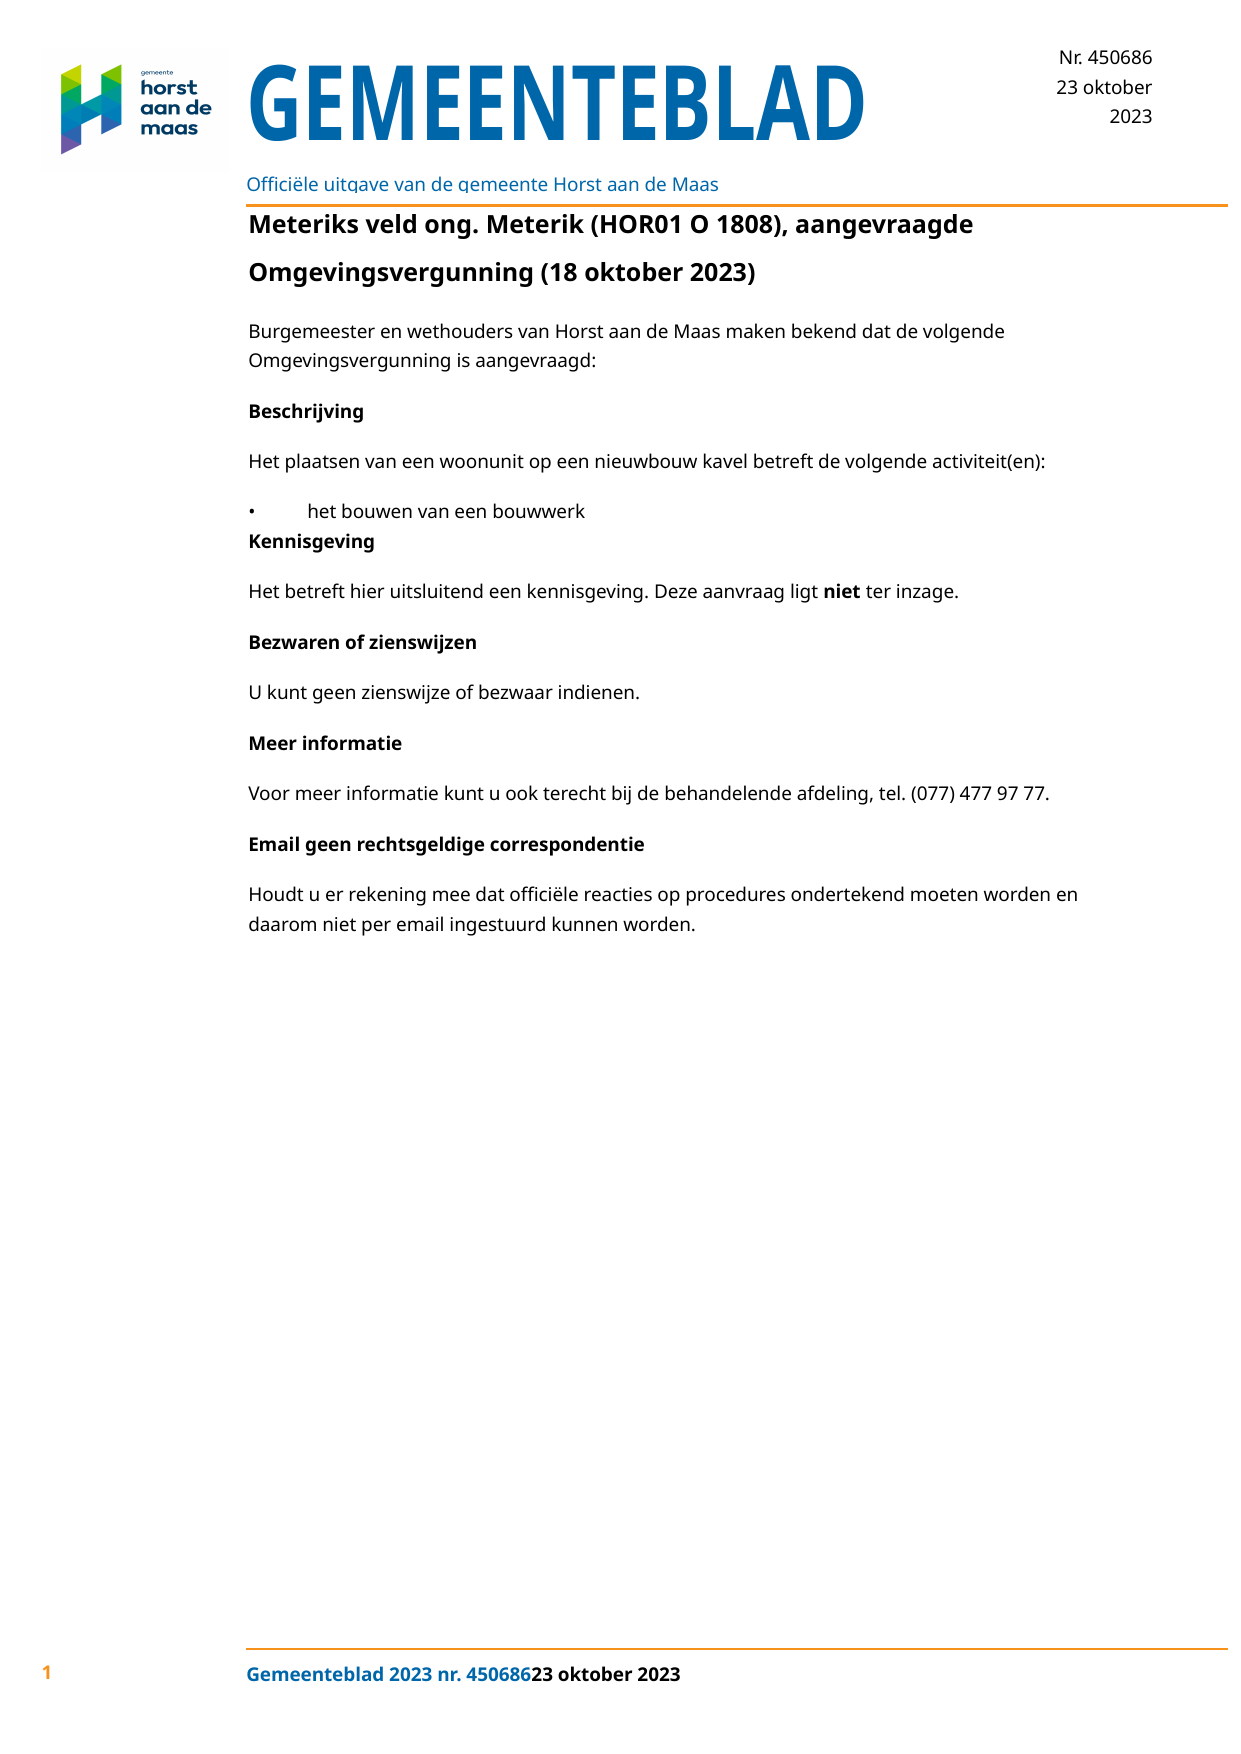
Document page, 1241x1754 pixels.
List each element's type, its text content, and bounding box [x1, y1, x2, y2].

text Email geen rechtsgeldige correspondentie [248, 831, 1152, 857]
text Bezwaren of zienswijzen [248, 629, 1152, 655]
text Het betreft hier uitsluitend een kennisgeving. Deze aanvraag ligt niet ter inzage. [248, 579, 1152, 604]
text Burgemeester en wethouders van Horst aan de Maas maken bekend dat de volgende Omgevingsvergunning is aangevraagd: [248, 318, 1152, 373]
text Beschrijving [248, 398, 1152, 424]
text Voor meer informatie kunt u ook terecht bij de behandelende afdeling, tel. (077) 477 97 77. [248, 780, 1152, 806]
list het bouwen van een bouwwerk [248, 499, 1152, 524]
text U kunt geen zienswijze of bezwaar indienen. [248, 679, 1152, 705]
text Meer informatie [248, 730, 1152, 756]
text Kennisgeving [248, 528, 1152, 554]
text Het plaatsen van een woonunit op een nieuwbouw kavel betreft de volgende activiteit(en): [248, 448, 1152, 474]
text Meteriks veld ong. Meterik (HOR01 O 1808), aangevraagde Omgevingsvergunning (18 oktober 2023) [248, 207, 1152, 288]
text Houdt u er rekening mee dat officiële reacties op procedures ondertekend moeten worden en daarom niet per email ingestuurd kunnen worden. [248, 881, 1152, 937]
picture [41, 47, 231, 172]
